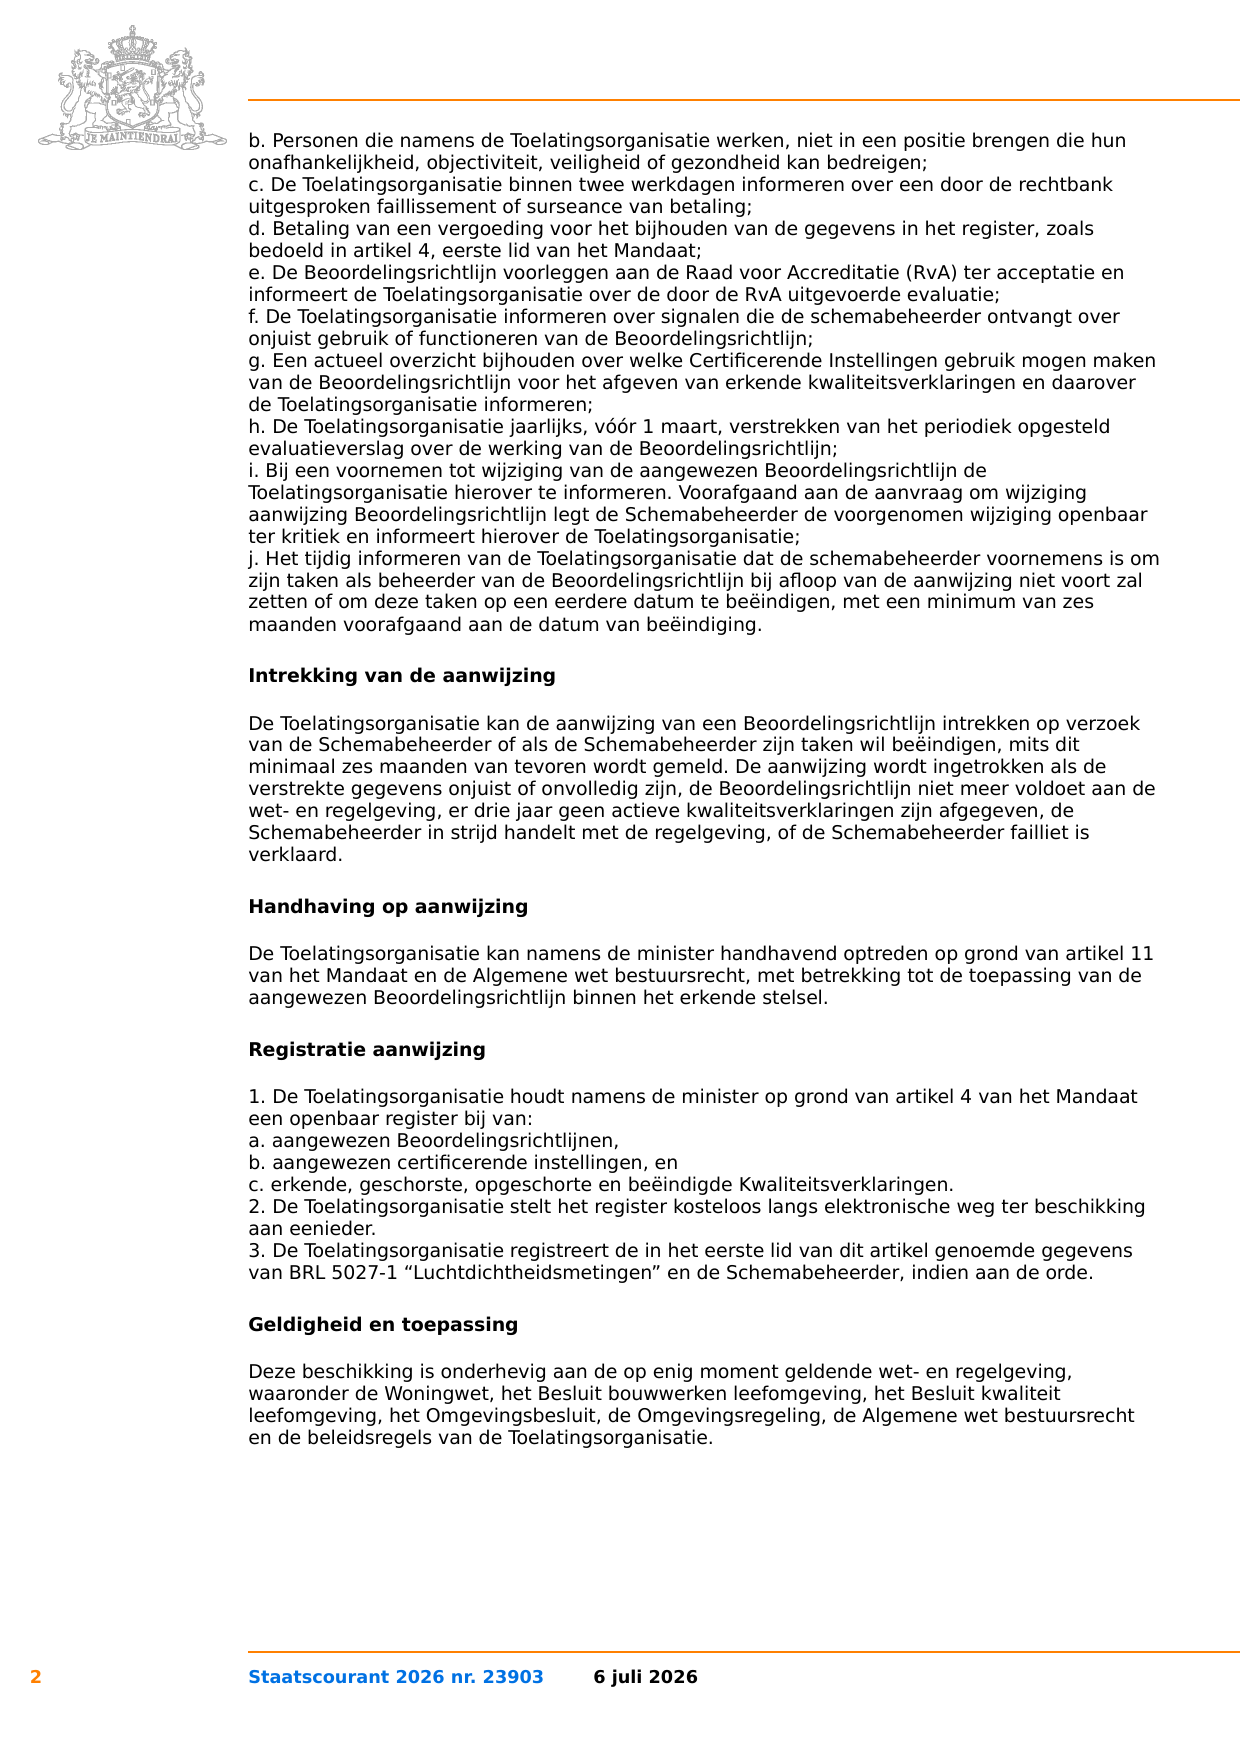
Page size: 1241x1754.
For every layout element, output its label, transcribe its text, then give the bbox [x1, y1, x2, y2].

text c. erkende, geschorste, opgeschorte en beëindigde Kwaliteitsverklaringen. [248, 1174, 1163, 1196]
text e. De Beoordelingsrichtlijn voorleggen aan de Raad voor Accreditatie (RvA) ter acceptatie en informeert de Toelatingsorganisatie over de door de RvA uitgevoerde evaluatie; [248, 262, 1163, 306]
subtitle Handhaving op aanwijzing [248, 896, 1163, 918]
text 1. De Toelatingsorganisatie houdt namens de minister op grond van artikel 4 van het Mandaat een openbaar register bij van: [248, 1086, 1163, 1130]
text c. De Toelatingsorganisatie binnen twee werkdagen informeren over een door de rechtbank uitgesproken faillissement of surseance van betaling; [248, 174, 1163, 218]
text g. Een actueel overzicht bijhouden over welke Certificerende Instellingen gebruik mogen maken van de Beoordelingsrichtlijn voor het afgeven van erkende kwaliteitsverklaringen en daarover de Toelatingsorganisatie informeren; [248, 350, 1163, 416]
text a. aangewezen Beoordelingsrichtlijnen, [248, 1130, 1163, 1152]
text 2. De Toelatingsorganisatie stelt het register kosteloos langs elektronische weg ter beschikking aan eenieder. [248, 1196, 1163, 1240]
text h. De Toelatingsorganisatie jaarlijks, vóór 1 maart, verstrekken van het periodiek opgesteld evaluatieverslag over de werking van de Beoordelingsrichtlijn; [248, 416, 1163, 459]
subtitle Registratie aanwijzing [248, 1039, 1163, 1061]
text b. aangewezen certificerende instellingen, en [248, 1152, 1163, 1174]
text De Toelatingsorganisatie kan de aanwijzing van een Beoordelingsrichtlijn intrekken op verzoek van de Schemabeheerder of als de Schemabeheerder zijn taken wil beëindigen, mits dit minimaal zes maanden van tevoren wordt gemeld. De aanwijzing wordt ingetrokken als de verstrekte gegevens onjuist of onvolledig zijn, de Beoordelingsrichtlijn niet meer voldoet aan de wet- en regelgeving, er drie jaar geen actieve kwaliteitsverklaringen zijn afgegeven, de Schemabeheerder in strijd handelt met de regelgeving, of de Schemabeheerder failliet is verklaard. [248, 712, 1163, 866]
subtitle Geldigheid en toepassing [248, 1314, 1163, 1336]
text d. Betaling van een vergoeding voor het bijhouden van de gegevens in het register, zoals bedoeld in artikel 4, eerste lid van het Mandaat; [248, 218, 1163, 262]
text j. Het tijdig informeren van de Toelatingsorganisatie dat de schemabeheerder voornemens is om zijn taken als beheerder van de Beoordelingsrichtlijn bij afloop van de aanwijzing niet voort zal zetten of om deze taken op een eerdere datum te beëindigen, met een minimum van zes maanden voorafgaand aan de datum van beëindiging. [248, 547, 1163, 635]
text i. Bij een voornemen tot wijziging van de aangewezen Beoordelingsrichtlijn de Toelatingsorganisatie hierover te informeren. Voorafgaand aan de aanvraag om wijziging aanwijzing Beoordelingsrichtlijn legt de Schemabeheerder de voorgenomen wijziging openbaar ter kritiek en informeert hierover de Toelatingsorganisatie; [248, 459, 1163, 547]
picture [38, 25, 227, 150]
text b. Personen die namens de Toelatingsorganisatie werken, niet in een positie brengen die hun onafhankelijkheid, objectiviteit, veiligheid of gezondheid kan bedreigen; [248, 130, 1163, 174]
text 3. De Toelatingsorganisatie registreert de in het eerste lid van dit artikel genoemde gegevens van BRL 5027-1 “Luchtdichtheidsmetingen” en de Schemabeheerder, indien aan de orde. [248, 1240, 1163, 1284]
text Deze beschikking is onderhevig aan de op enig moment geldende wet- en regelgeving, waaronder de Woningwet, het Besluit bouwwerken leefomgeving, het Besluit kwaliteit leefomgeving, het Omgevingsbesluit, de Omgevingsregeling, de Algemene wet bestuursrecht en de beleidsregels van de Toelatingsorganisatie. [248, 1361, 1163, 1449]
text f. De Toelatingsorganisatie informeren over signalen die de schemabeheerder ontvangt over onjuist gebruik of functioneren van de Beoordelingsrichtlijn; [248, 306, 1163, 350]
subtitle Intrekking van de aanwijzing [248, 665, 1163, 687]
text De Toelatingsorganisatie kan namens de minister handhavend optreden op grond van artikel 11 van het Mandaat en de Algemene wet bestuursrecht, met betrekking tot de toepassing van de aangewezen Beoordelingsrichtlijn binnen het erkende stelsel. [248, 943, 1163, 1009]
